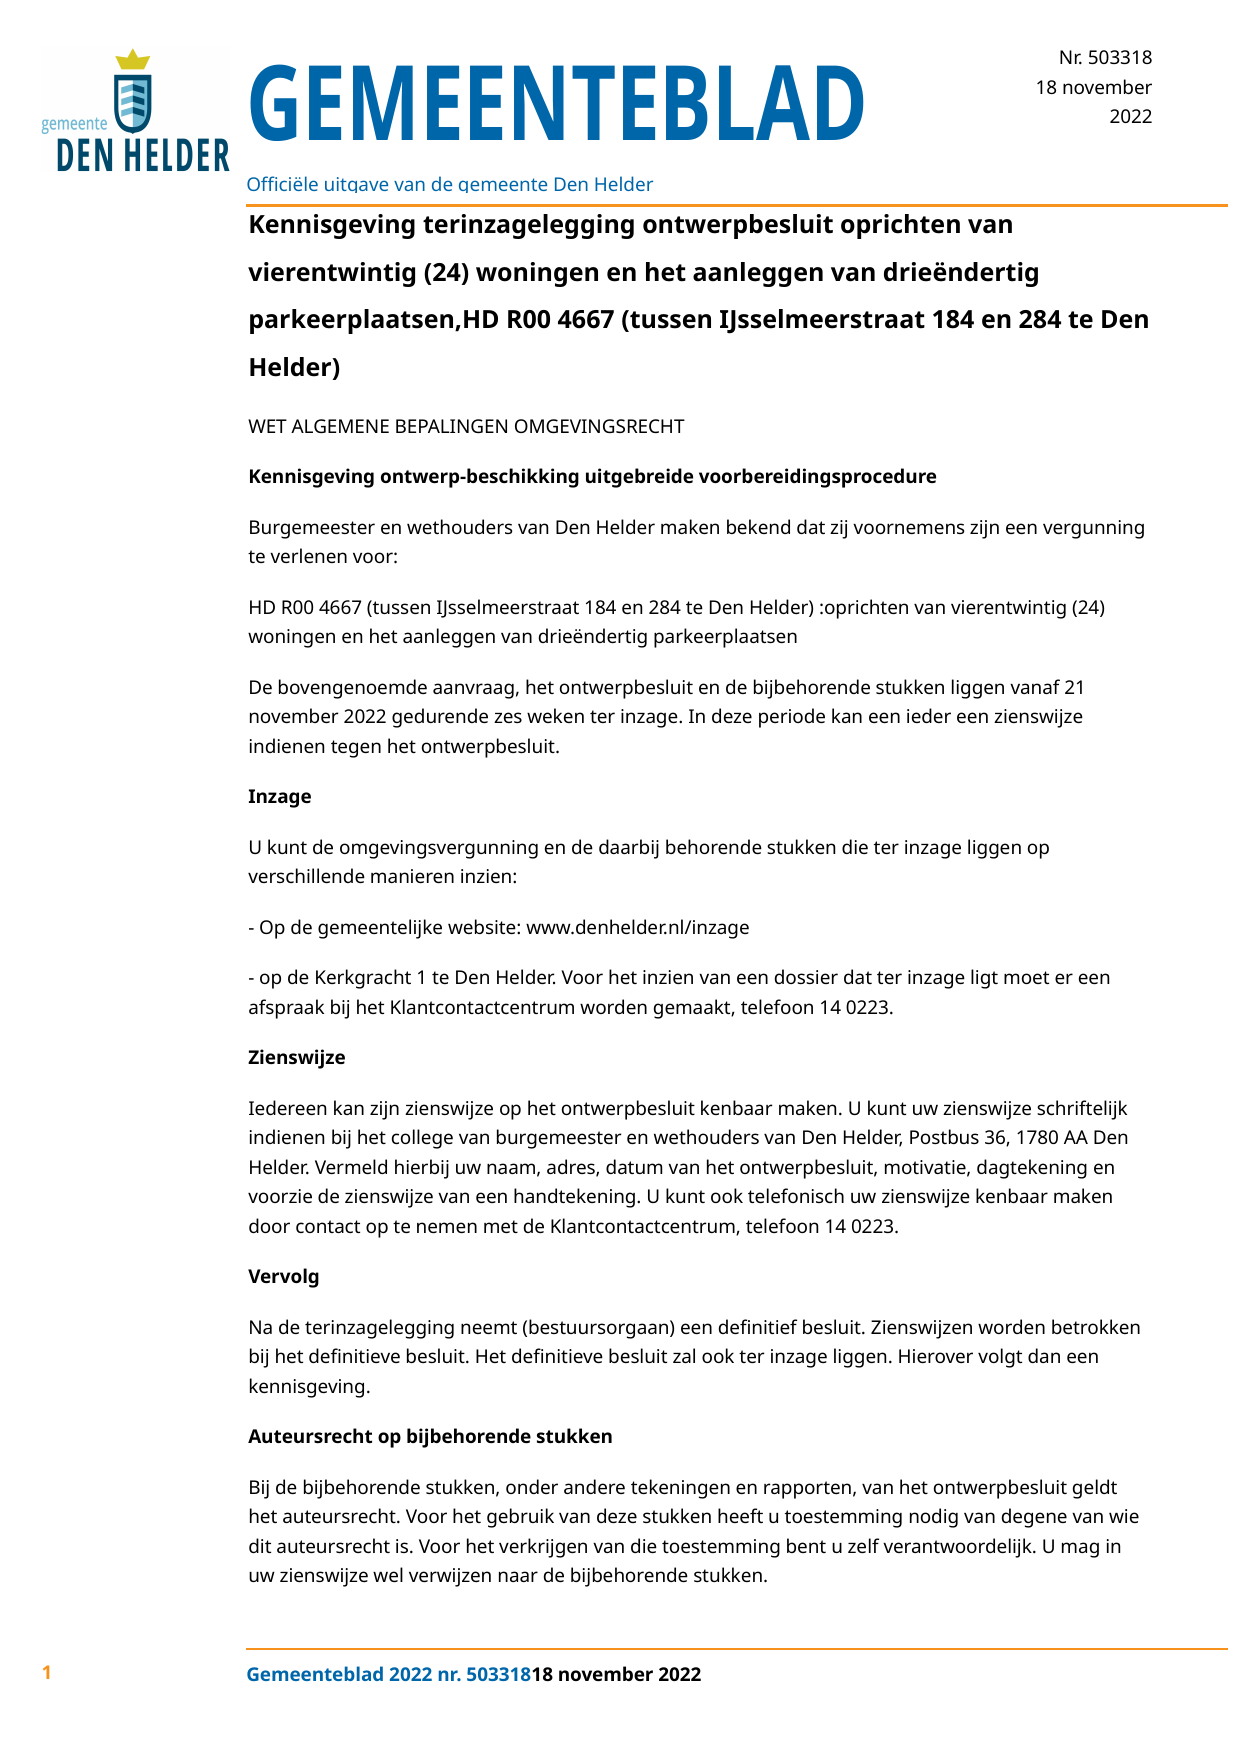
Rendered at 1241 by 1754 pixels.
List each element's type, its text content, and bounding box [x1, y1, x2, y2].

picture [182, 144, 187, 165]
text Vervolg [248, 1263, 1152, 1289]
text Na de terinzagelegging neemt (bestuursorgaan) een definitief besluit. Zienswijzen worden betrokken bij het definitieve besluit. Het definitieve besluit zal ook ter inzage liggen. Hierover volgt dan een kennisgeving. [248, 1314, 1152, 1399]
text Bij de bijbehorende stukken, onder andere tekeningen en rapporten, van het ontwerpbesluit geldt het auteursrecht. Voor het gebruik van deze stukken heeft u toestemming nodig van degene van wie dit auteursrecht is. Voor het verkrijgen van die toestemming bent u zelf verantwoordelijk. U mag in uw zienswijze wel verwijzen naar de bijbehorende stukken. [248, 1474, 1152, 1588]
picture [220, 160, 224, 172]
text WET ALGEMENE BEPALINGEN OMGEVINGSRECHT [248, 413, 1152, 439]
text - Op de gemeentelijke website: www.denhelder.nl/inzage [248, 914, 1152, 940]
picture [130, 157, 135, 172]
text Inzage [248, 783, 1152, 809]
text Kennisgeving ontwerp-beschikking uitgebreide voorbereidingsprocedure [248, 463, 1152, 489]
text - op de Kerkgracht 1 te Den Helder. Voor het inzien van een dossier dat ter inzage ligt moet er een afspraak bij het Klantcontactcentrum worden gemaakt, telefoon 14 0223. [248, 964, 1152, 1020]
text HD R00 4667 (tussen IJsselmeerstraat 184 en 284 te Den Helder) :oprichten van vierentwintig (24) woningen en het aanleggen van drieëndertig parkeerplaatsen [248, 594, 1152, 649]
text Zienswijze [248, 1044, 1152, 1070]
text De bovengenoemde aanvraag, het ontwerpbesluit en de bijbehorende stukken liggen vanaf 21 november 2022 gedurende zes weken ter inzage. In deze periode kan een ieder een zienswijze indienen tegen het ontwerpbesluit. [248, 674, 1152, 759]
text Iedereen kan zijn zienswijze op het ontwerpbesluit kenbaar maken. U kunt uw zienswijze schriftelijk indienen bij het college van burgemeester en wethouders van Den Helder, Postbus 36, 1780 AA Den Helder. Vermeld hierbij uw naam, adres, datum van het ontwerpbesluit, motivatie, dagtekening en voorzie de zienswijze van een handtekening. U kunt ook telefonisch uw zienswijze kenbaar maken door contact op te nemen met de Klantcontactcentrum, telefoon 14 0223. [248, 1095, 1152, 1239]
picture [63, 144, 68, 165]
text U kunt de omgevingsvergunning en de daarbij behorende stukken die ter inzage liggen op verschillende manieren inzien: [248, 834, 1152, 889]
picture [100, 154, 106, 172]
picture [41, 47, 231, 172]
text Burgemeester en wethouders van Den Helder maken bekend dat zij voornemens zijn een vergunning te verlenen voor: [248, 514, 1152, 569]
text Auteursrecht op bijbehorende stukken [248, 1423, 1152, 1449]
text Kennisgeving terinzagelegging ontwerpbesluit oprichten van vierentwintig (24) woningen en het aanleggen van drieëndertig parkeerplaatsen,HD R00 4667 (tussen IJsselmeerstraat 184 en 284 te Den Helder) [248, 207, 1152, 384]
